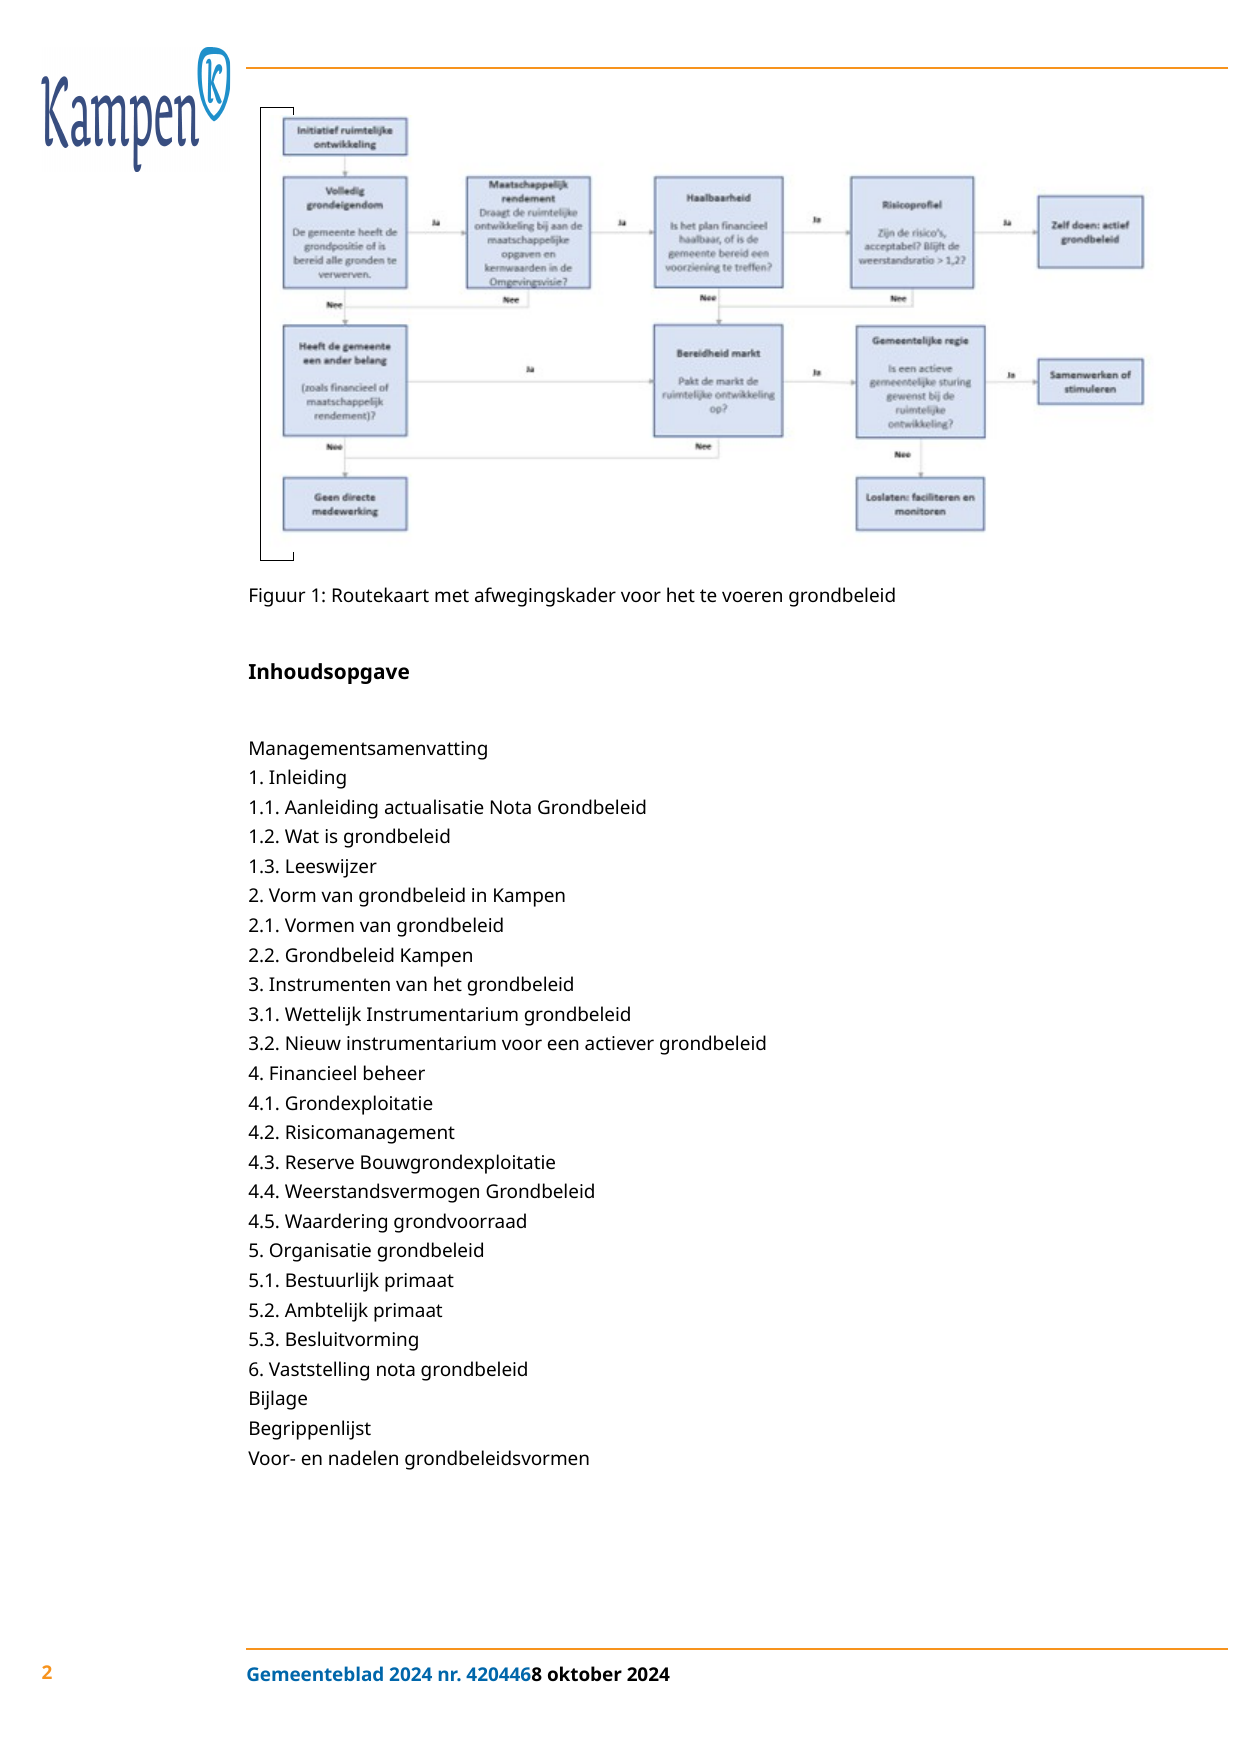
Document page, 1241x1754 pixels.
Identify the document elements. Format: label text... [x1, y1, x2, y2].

text 4.3. Reserve Bouwgrondexploitatie [248, 1149, 1152, 1175]
text Begrippenlijst [248, 1415, 1152, 1441]
text 5. Organisatie grondbeleid [248, 1238, 1152, 1263]
text 5.2. Ambtelijk primaat [248, 1297, 1152, 1323]
text Inhoudsopgave [248, 657, 1152, 686]
text 1.3. Leeswijzer [248, 853, 1152, 879]
text 1.1. Aanleiding actualisatie Nota Grondbeleid [248, 794, 1152, 820]
text Figuur 1: Routekaart met afwegingskader voor het te voeren grondbeleid [248, 582, 1152, 608]
text Voor- en nadelen grondbeleidsvormen [248, 1445, 1152, 1471]
text 5.1. Bestuurlijk primaat [248, 1267, 1152, 1293]
text 5.3. Besluitvorming [248, 1326, 1152, 1352]
text 3. Instrumenten van het grondbeleid [248, 971, 1152, 997]
text 2.1. Vormen van grondbeleid [248, 912, 1152, 938]
text 3.1. Wettelijk Instrumentarium grondbeleid [248, 1001, 1152, 1027]
text 4.5. Waardering grondvoorraad [248, 1208, 1152, 1234]
text 4. Financieel beheer [248, 1060, 1152, 1086]
text Managementsamenvatting [248, 735, 1152, 761]
text 4.1. Grondexploitatie [248, 1090, 1152, 1116]
text 1. Inleiding [248, 764, 1152, 790]
text 2.2. Grondbeleid Kampen [248, 942, 1152, 968]
picture [268, 115, 1173, 552]
text 1.2. Wat is grondbeleid [248, 823, 1152, 849]
picture [41, 47, 231, 172]
text Bijlage [248, 1386, 1152, 1411]
text 4.2. Risicomanagement [248, 1119, 1152, 1145]
text 2. Vorm van grondbeleid in Kampen [248, 883, 1152, 908]
text 4.4. Weerstandsvermogen Grondbeleid [248, 1178, 1152, 1204]
text 6. Vaststelling nota grondbeleid [248, 1356, 1152, 1382]
text 3.2. Nieuw instrumentarium voor een actiever grondbeleid [248, 1031, 1152, 1056]
